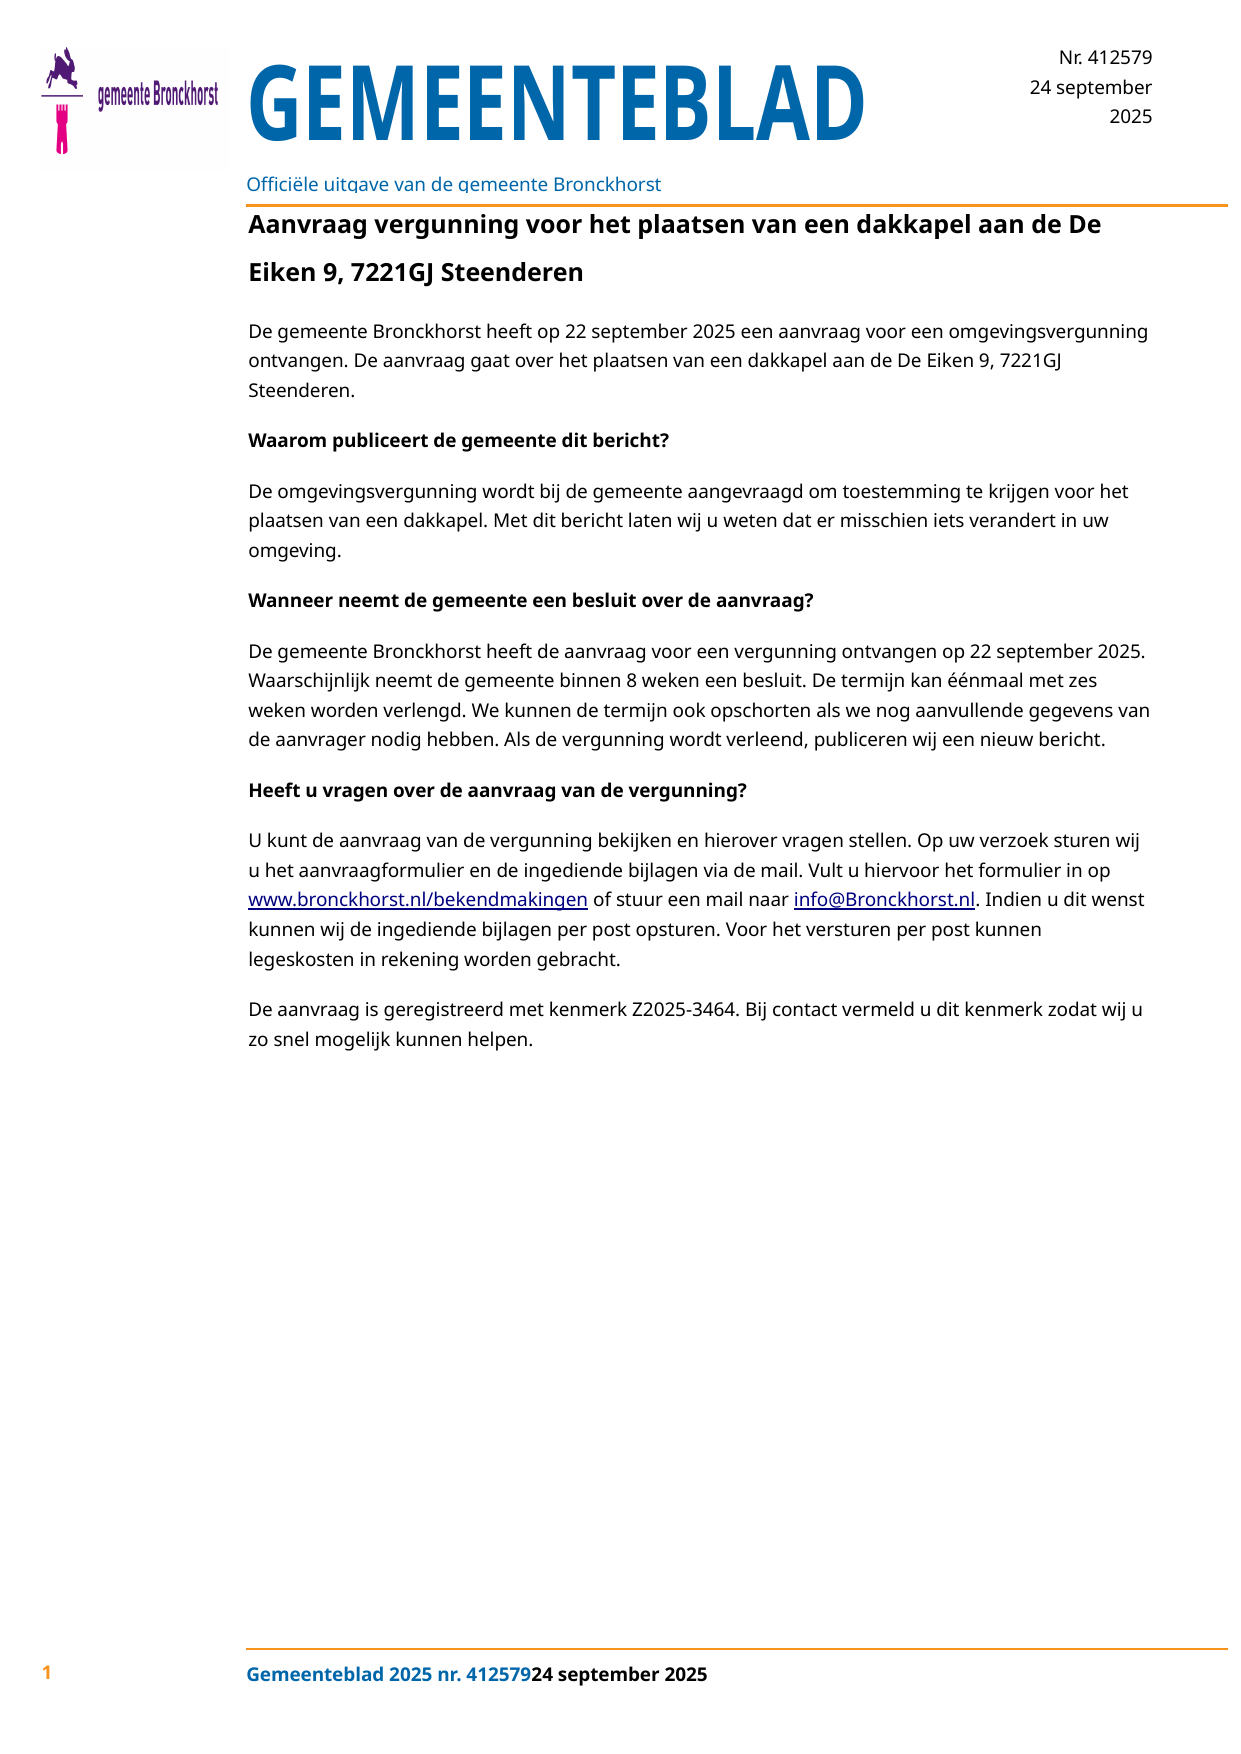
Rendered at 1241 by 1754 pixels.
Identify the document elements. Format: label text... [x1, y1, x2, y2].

text Heeft u vragen over de aanvraag van de vergunning? [248, 777, 1152, 803]
picture [41, 47, 231, 172]
text De gemeente Bronckhorst heeft op 22 september 2025 een aanvraag voor een omgevingsvergunning ontvangen. De aanvraag gaat over het plaatsen van een dakkapel aan de De Eiken 9, 7221GJ Steenderen. [248, 318, 1152, 403]
text De aanvraag is geregistreerd met kenmerk Z2025-3464. Bij contact vermeld u dit kenmerk zodat wij u zo snel mogelijk kunnen helpen. [248, 996, 1152, 1052]
text De omgevingsvergunning wordt bij de gemeente aangevraagd om toestemming te krijgen voor het plaatsen van een dakkapel. Met dit bericht laten wij u weten dat er misschien iets verandert in uw omgeving. [248, 478, 1152, 563]
text Wanneer neemt de gemeente een besluit over de aanvraag? [248, 587, 1152, 613]
text Aanvraag vergunning voor het plaatsen van een dakkapel aan de De Eiken 9, 7221GJ Steenderen [248, 207, 1152, 288]
text U kunt de aanvraag van de vergunning bekijken en hierover vragen stellen. Op uw verzoek sturen wij u het aanvraagformulier en de ingediende bijlagen via de mail. Vult u hiervoor het formulier in op www.bronckhorst.nl/bekendmakingen of stuur een mail naar info@Bronckhorst.nl. Indien u dit wenst kunnen wij de ingediende bijlagen per post opsturen. Voor het versturen per post kunnen legeskosten in rekening worden gebracht. [248, 827, 1152, 972]
text De gemeente Bronckhorst heeft de aanvraag voor een vergunning ontvangen op 22 september 2025. Waarschijnlijk neemt de gemeente binnen 8 weken een besluit. De termijn kan éénmaal met zes weken worden verlengd. We kunnen de termijn ook opschorten als we nog aanvullende gegevens van de aanvrager nodig hebben. Als de vergunning wordt verleend, publiceren wij een nieuw bericht. [248, 638, 1152, 752]
text Waarom publiceert de gemeente dit bericht? [248, 427, 1152, 453]
